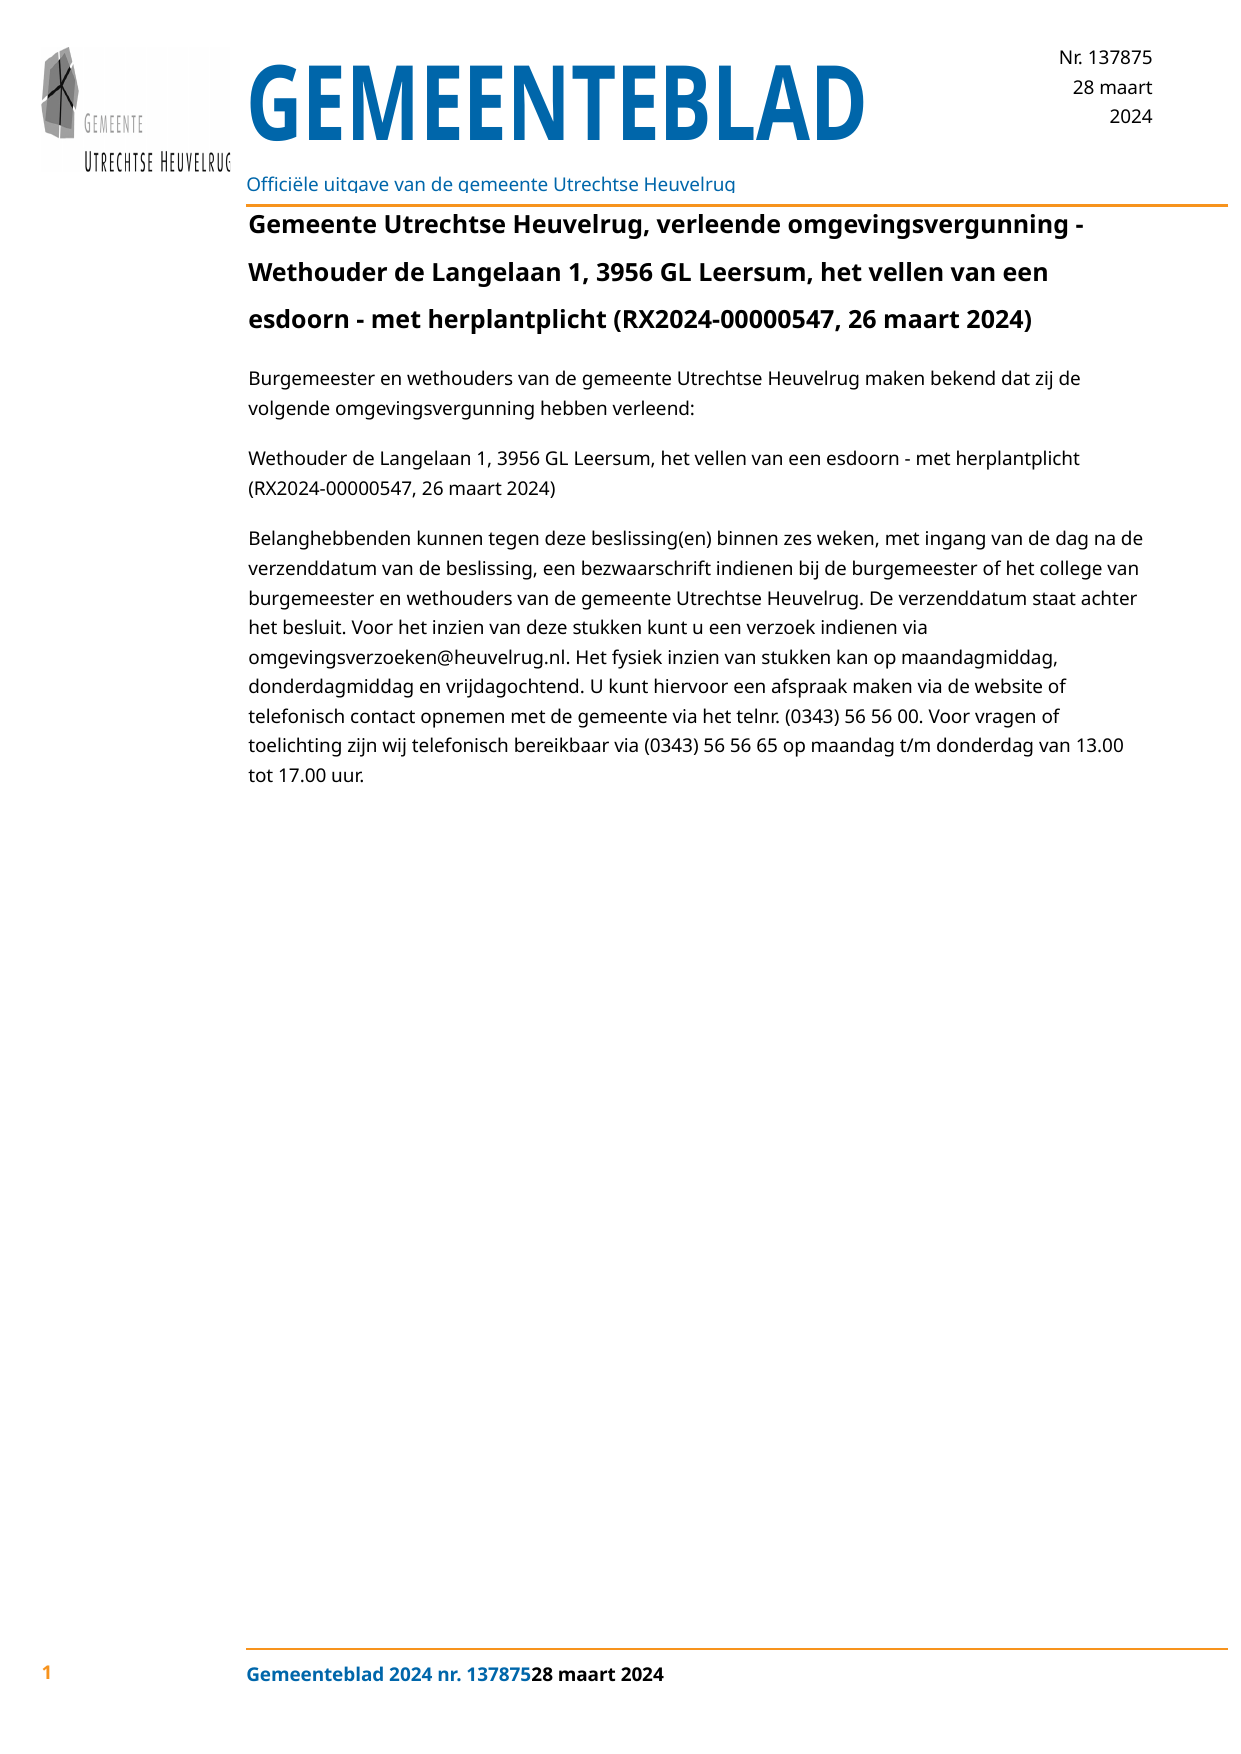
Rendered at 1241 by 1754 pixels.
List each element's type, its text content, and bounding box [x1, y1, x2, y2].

text Burgemeester en wethouders van de gemeente Utrechtse Heuvelrug maken bekend dat zij de volgende omgevingsvergunning hebben verleend: [248, 366, 1152, 421]
picture [41, 47, 231, 172]
text Wethouder de Langelaan 1, 3956 GL Leersum, het vellen van een esdoorn - met herplantplicht (RX2024-00000547, 26 maart 2024) [248, 446, 1152, 501]
text Gemeente Utrechtse Heuvelrug, verleende omgevingsvergunning - Wethouder de Langelaan 1, 3956 GL Leersum, het vellen van een esdoorn - met herplantplicht (RX2024-00000547, 26 maart 2024) [248, 207, 1152, 336]
text Belanghebbenden kunnen tegen deze beslissing(en) binnen zes weken, met ingang van de dag na de verzenddatum van de beslissing, een bezwaarschrift indienen bij de burgemeester of het college van burgemeester en wethouders van de gemeente Utrechtse Heuvelrug. De verzenddatum staat achter het besluit. Voor het inzien van deze stukken kunt u een verzoek indienen via omgevingsverzoeken@heuvelrug.nl. Het fysiek inzien van stukken kan op maandagmiddag, donderdagmiddag en vrijdagochtend. U kunt hiervoor een afspraak maken via de website of telefonisch contact opnemen met de gemeente via het telnr. (0343) 56 56 00. Voor vragen of toelichting zijn wij telefonisch bereikbaar via (0343) 56 56 65 op maandag t/m donderdag van 13.00 tot 17.00 uur. [248, 526, 1152, 788]
